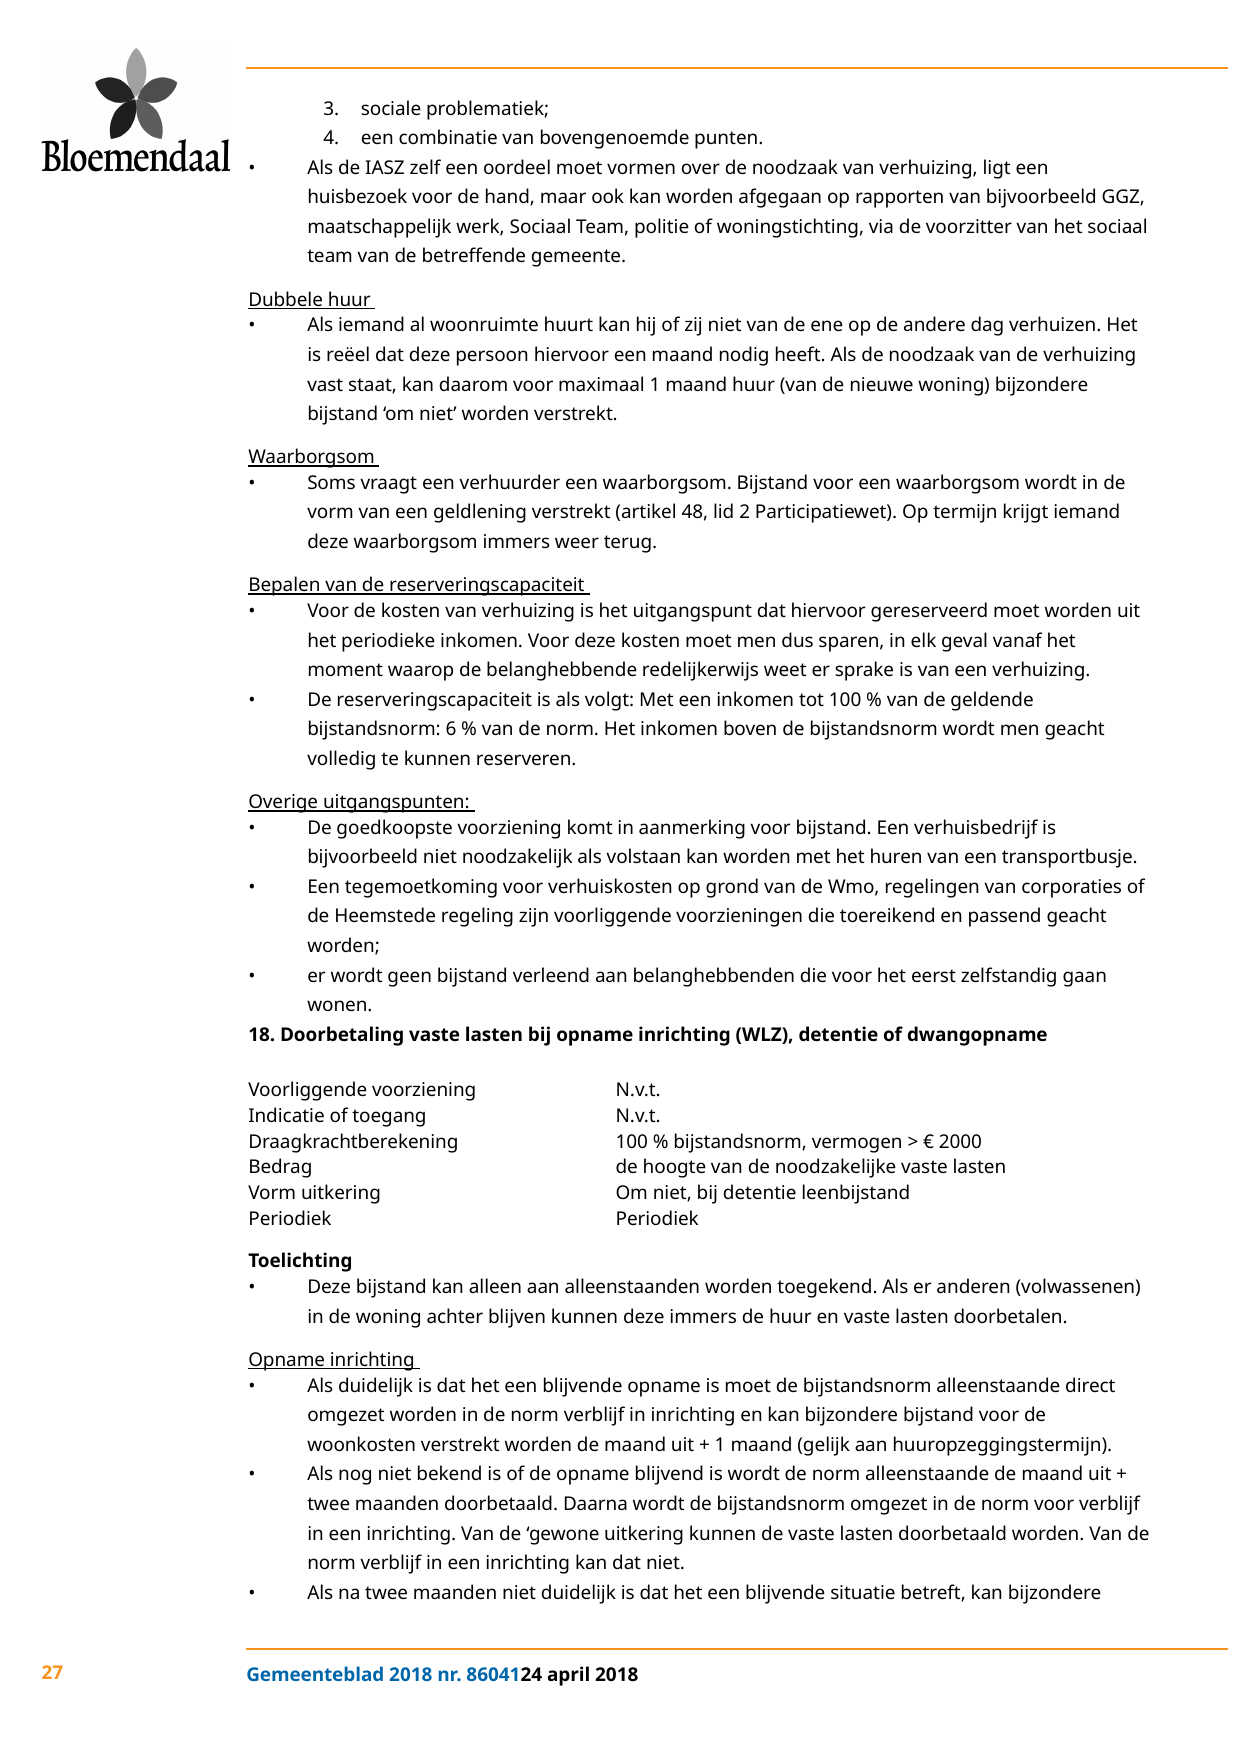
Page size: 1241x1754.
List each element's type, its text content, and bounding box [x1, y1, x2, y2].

table_cell Periodiek [248, 1205, 615, 1231]
table_cell 100 % bijstandsnorm, vermogen > € 2000 [615, 1128, 1152, 1154]
text 18. Doorbetaling vaste lasten bij opname inrichting (WLZ), detentie of dwangopname [248, 1021, 1152, 1047]
list De goedkoopste voorziening komt in aanmerking voor bijstand. Een verhuisbedrijf is bijvoorbeeld niet noodzakelijk als volstaan kan worden met het huren van een transportbusje. [248, 814, 1152, 869]
text Dubbele huur [248, 286, 1152, 312]
list Deze bijstand kan alleen aan alleenstaanden worden toegekend. Als er anderen (volwassenen) in de woning achter blijven kunnen deze immers de huur en vaste lasten doorbetalen. [248, 1273, 1152, 1329]
table_header Voorliggende voorziening [248, 1076, 615, 1102]
table_header N.v.t. [615, 1076, 1152, 1102]
list Als de IASZ zelf een oordeel moet vormen over de noodzaak van verhuizing, ligt een huisbezoek voor de hand, maar ook kan worden afgegaan op rapporten van bijvoorbeeld GGZ, maatschappelijk werk, Sociaal Team, politie of woningstichting, via de voorzitter van het sociaal team van de betreffende gemeente. [248, 154, 1152, 268]
table_cell Om niet, bij detentie leenbijstand [615, 1179, 1152, 1205]
list Als nog niet bekend is of de opname blijvend is wordt de norm alleenstaande de maand uit + twee maanden doorbetaald. Daarna wordt de bijstandsnorm omgezet in de norm voor verblijf in een inrichting. Van de ‘gewone uitkering kunnen de vaste lasten doorbetaald worden. Van de norm verblijf in een inrichting kan dat niet. [248, 1461, 1152, 1575]
table_cell Draagkrachtberekening [248, 1128, 615, 1154]
list Voor de kosten van verhuizing is het uitgangspunt dat hiervoor gereserveerd moet worden uit het periodieke inkomen. Voor deze kosten moet men dus sparen, in elk geval vanaf het moment waarop de belanghebbende redelijkerwijs weet er sprake is van een verhuizing. [248, 597, 1152, 682]
text Opname inrichting [248, 1346, 1152, 1372]
list Soms vraagt een verhuurder een waarborgsom. Bijstand voor een waarborgsom wordt in de vorm van een geldlening verstrekt (artikel 48, lid 2 Participatiewet). Op termijn krijgt iemand deze waarborgsom immers weer terug. [248, 469, 1152, 554]
list De reserveringscapaciteit is als volgt: Met een inkomen tot 100 % van de geldende bijstandsnorm: 6 % van de norm. Het inkomen boven de bijstandsnorm wordt men geacht volledig te kunnen reserveren. [248, 686, 1152, 771]
table_cell Indicatie of toegang [248, 1102, 615, 1128]
list Als na twee maanden niet duidelijk is dat het een blijvende situatie betreft, kan bijzondere [248, 1579, 1152, 1604]
list Als iemand al woonruimte huurt kan hij of zij niet van de ene op de andere dag verhuizen. Het is reëel dat deze persoon hiervoor een maand nodig heeft. Als de noodzaak van de verhuizing vast staat, kan daarom voor maximaal 1 maand huur (van de nieuwe woning) bijzondere bijstand ‘om niet’ worden verstrekt. [248, 312, 1152, 426]
text Waarborgsom [248, 443, 1152, 469]
picture [41, 47, 231, 172]
list Een tegemoetkoming voor verhuiskosten op grond van de Wmo, regelingen van corporaties of de Heemstede regeling zijn voorliggende voorzieningen die toereikend en passend geacht worden; [248, 873, 1152, 958]
list er wordt geen bijstand verleend aan belanghebbenden die voor het eerst zelfstandig gaan wonen. [248, 962, 1152, 1017]
table_cell Bedrag [248, 1154, 615, 1179]
table_cell Vorm uitkering [248, 1179, 615, 1205]
table_cell Periodiek [615, 1205, 1152, 1231]
table_cell N.v.t. [615, 1102, 1152, 1128]
list een combinatie van bovengenoemde punten. [323, 124, 1152, 150]
list Als duidelijk is dat het een blijvende opname is moet de bijstandsnorm alleenstaande direct omgezet worden in de norm verblijf in inrichting en kan bijzondere bijstand voor de woonkosten verstrekt worden de maand uit + 1 maand (gelijk aan huuropzeggingstermijn). [248, 1372, 1152, 1457]
table_cell de hoogte van de noodzakelijke vaste lasten [615, 1154, 1152, 1179]
list sociale problematiek; [323, 95, 1152, 121]
text Toelichting [248, 1248, 1152, 1273]
text Overige uitgangspunten: [248, 788, 1152, 814]
text Bepalen van de reserveringscapaciteit [248, 571, 1152, 597]
